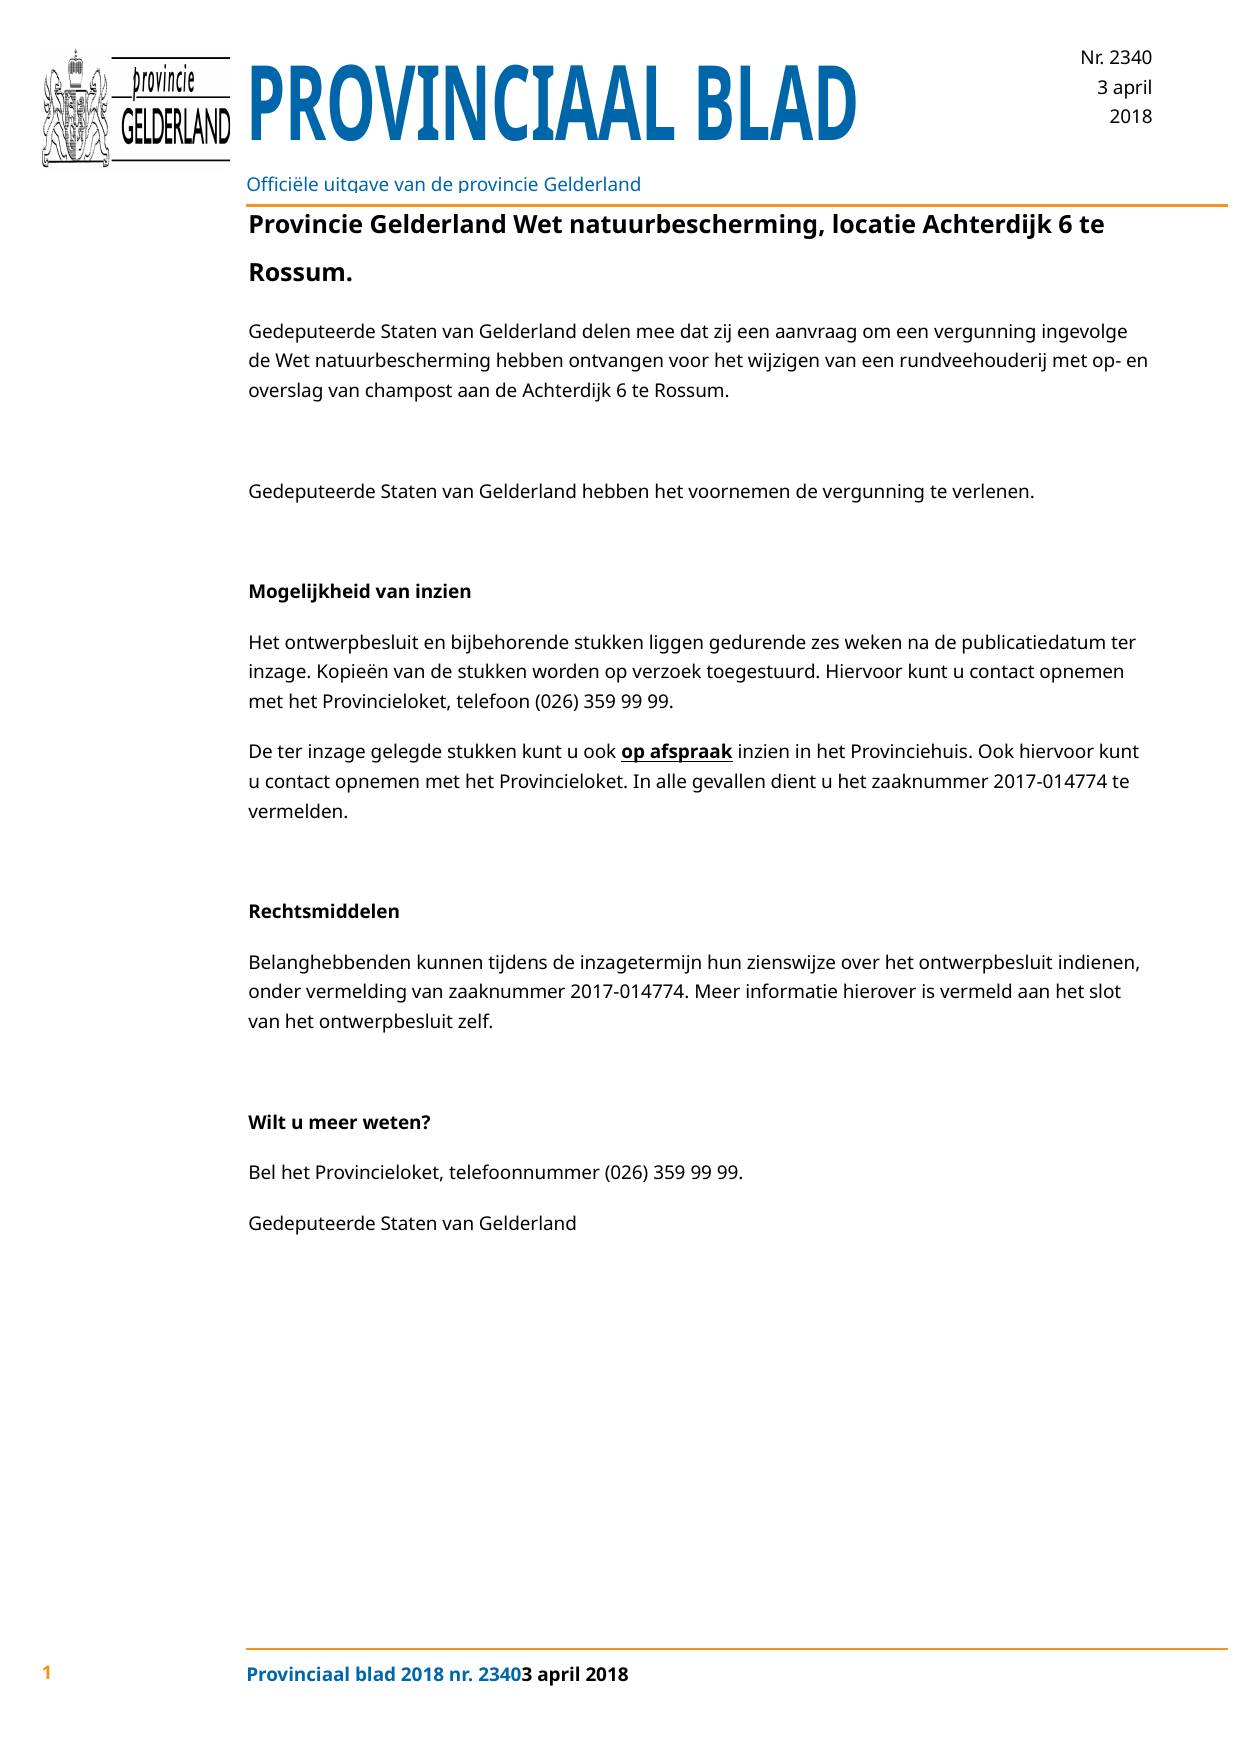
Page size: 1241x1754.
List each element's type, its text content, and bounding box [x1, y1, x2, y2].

text Wilt u meer weten? [248, 1109, 1152, 1135]
text Gedeputeerde Staten van Gelderland hebben het voornemen de vergunning te verlenen. [248, 478, 1152, 504]
text Rechtsmiddelen [248, 899, 1152, 924]
picture [41, 47, 231, 172]
text Mogelijkheid van inzien [248, 579, 1152, 604]
text Provincie Gelderland Wet natuurbescherming, locatie Achterdijk 6 te Rossum. [248, 207, 1152, 288]
text Belanghebbenden kunnen tijdens de inzagetermijn hun zienswijze over het ontwerpbesluit indienen, onder vermelding van zaaknummer 2017-014774. Meer informatie hierover is vermeld aan het slot van het ontwerpbesluit zelf. [248, 949, 1152, 1034]
text Het ontwerpbesluit en bijbehorende stukken liggen gedurende zes weken na de publicatiedatum ter inzage. Kopieën van de stukken worden op verzoek toegestuurd. Hiervoor kunt u contact opnemen met het Provincieloket, telefoon (026) 359 99 99. [248, 629, 1152, 714]
text Bel het Provincieloket, telefoonnummer (026) 359 99 99. [248, 1159, 1152, 1185]
text De ter inzage gelegde stukken kunt u ook op afspraak inzien in het Provinciehuis. Ook hiervoor kunt u contact opnemen met het Provincieloket. In alle gevallen dient u het zaaknummer 2017-014774 te vermelden. [248, 739, 1152, 824]
text Gedeputeerde Staten van Gelderland delen mee dat zij een aanvraag om een vergunning ingevolge de Wet natuurbescherming hebben ontvangen voor het wijzigen van een rundveehouderij met op- en overslag van champost aan de Achterdijk 6 te Rossum. [248, 318, 1152, 403]
text Gedeputeerde Staten van Gelderland [248, 1210, 1152, 1236]
